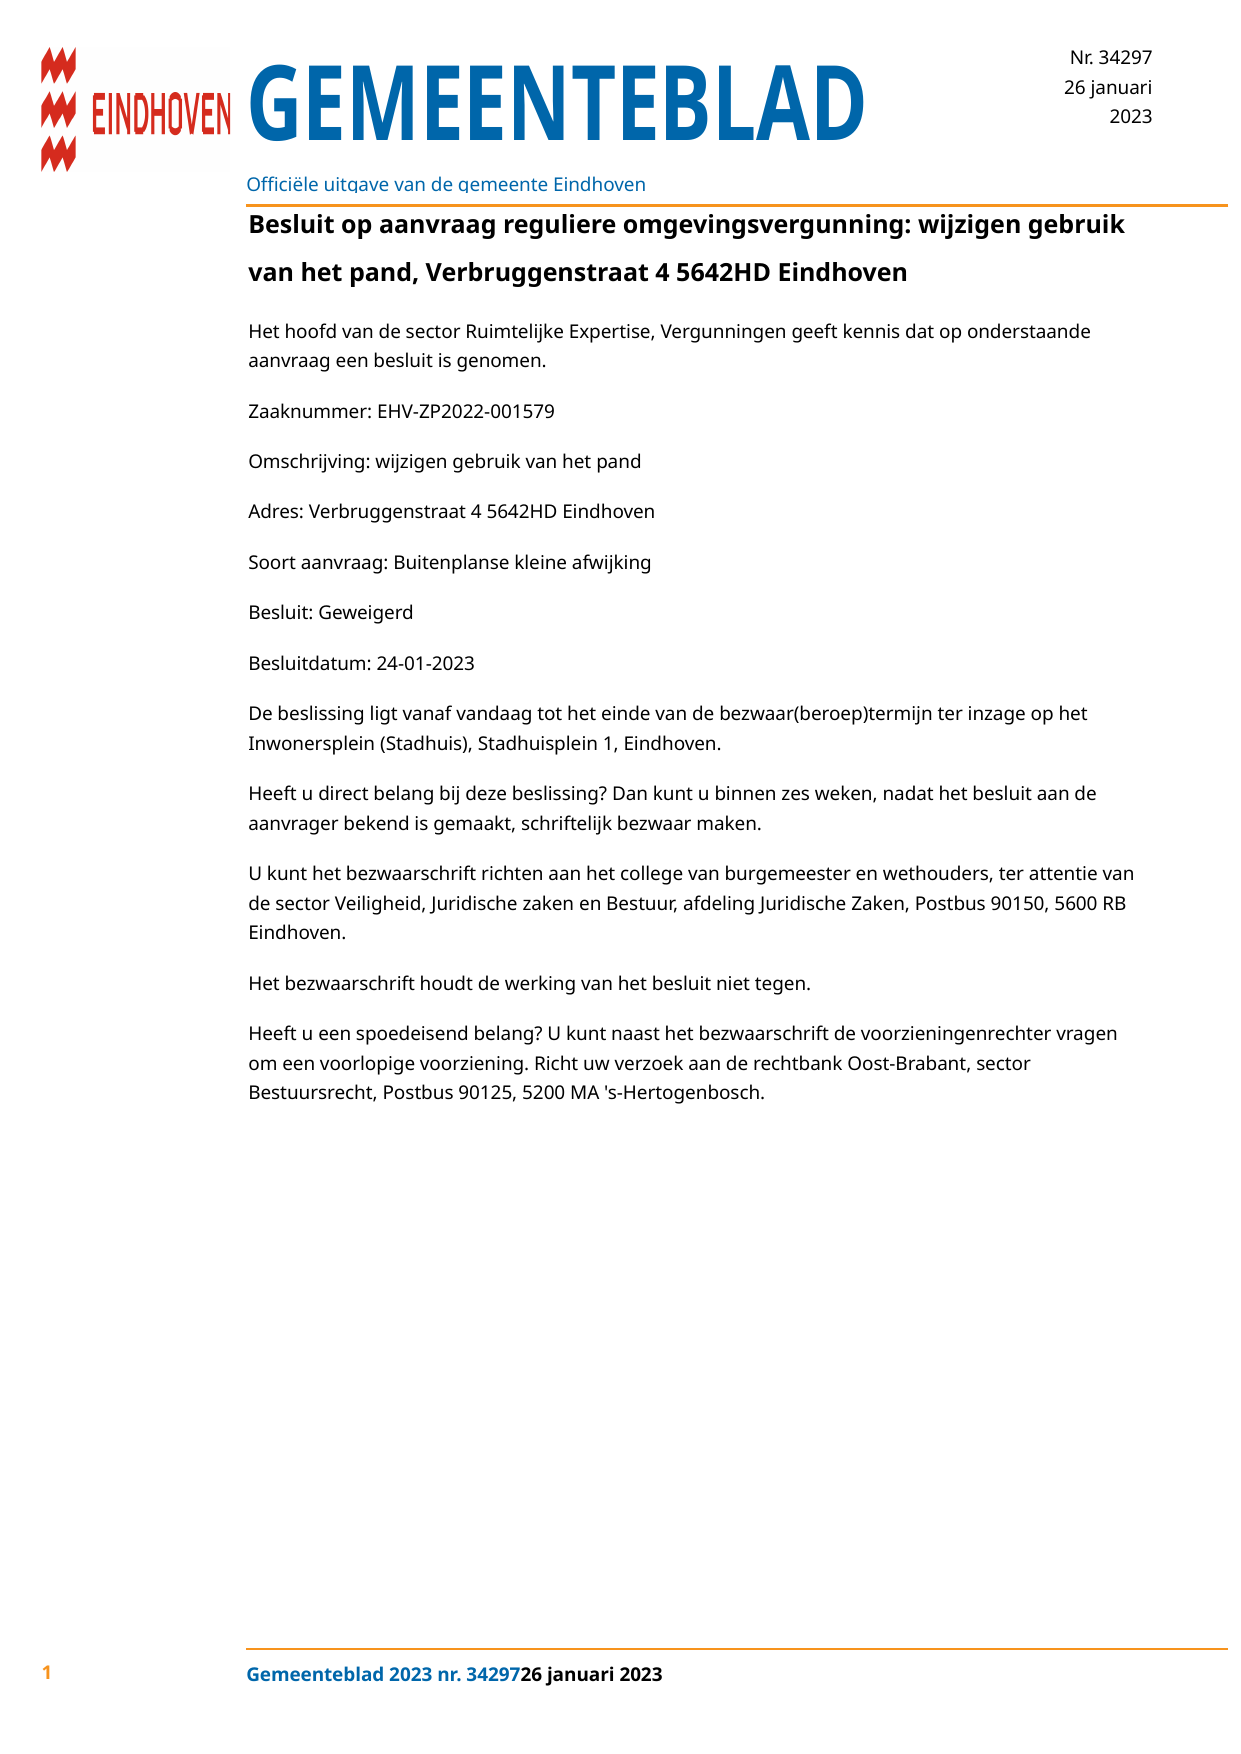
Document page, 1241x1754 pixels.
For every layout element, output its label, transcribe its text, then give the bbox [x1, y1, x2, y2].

text Adres: Verbruggenstraat 4 5642HD Eindhoven [248, 499, 1152, 524]
text Besluitdatum: 24-01-2023 [248, 650, 1152, 676]
text Heeft u direct belang bij deze beslissing? Dan kunt u binnen zes weken, nadat het besluit aan de aanvrager bekend is gemaakt, schriftelijk bezwaar maken. [248, 780, 1152, 836]
text Soort aanvraag: Buitenplanse kleine afwijking [248, 549, 1152, 575]
text Besluit: Geweigerd [248, 599, 1152, 625]
text Heeft u een spoedeisend belang? U kunt naast het bezwaarschrift de voorzieningenrechter vragen om een voorlopige voorziening. Richt uw verzoek aan de rechtbank Oost-Brabant, sector Bestuursrecht, Postbus 90125, 5200 MA 's-Hertogenbosch. [248, 1020, 1152, 1105]
text U kunt het bezwaarschrift richten aan het college van burgemeester en wethouders, ter attentie van de sector Veiligheid, Juridische zaken en Bestuur, afdeling Juridische Zaken, Postbus 90150, 5600 RB Eindhoven. [248, 860, 1152, 945]
picture [41, 47, 231, 172]
text De beslissing ligt vanaf vandaag tot het einde van de bezwaar(beroep)termijn ter inzage op het Inwonersplein (Stadhuis), Stadhuisplein 1, Eindhoven. [248, 700, 1152, 756]
text Het hoofd van de sector Ruimtelijke Expertise, Vergunningen geeft kennis dat op onderstaande aanvraag een besluit is genomen. [248, 318, 1152, 373]
text Het bezwaarschrift houdt de werking van het besluit niet tegen. [248, 970, 1152, 996]
text Zaaknummer: EHV-ZP2022-001579 [248, 398, 1152, 424]
text Besluit op aanvraag reguliere omgevingsvergunning: wijzigen gebruik van het pand, Verbruggenstraat 4 5642HD Eindhoven [248, 207, 1152, 288]
text Omschrijving: wijzigen gebruik van het pand [248, 448, 1152, 474]
